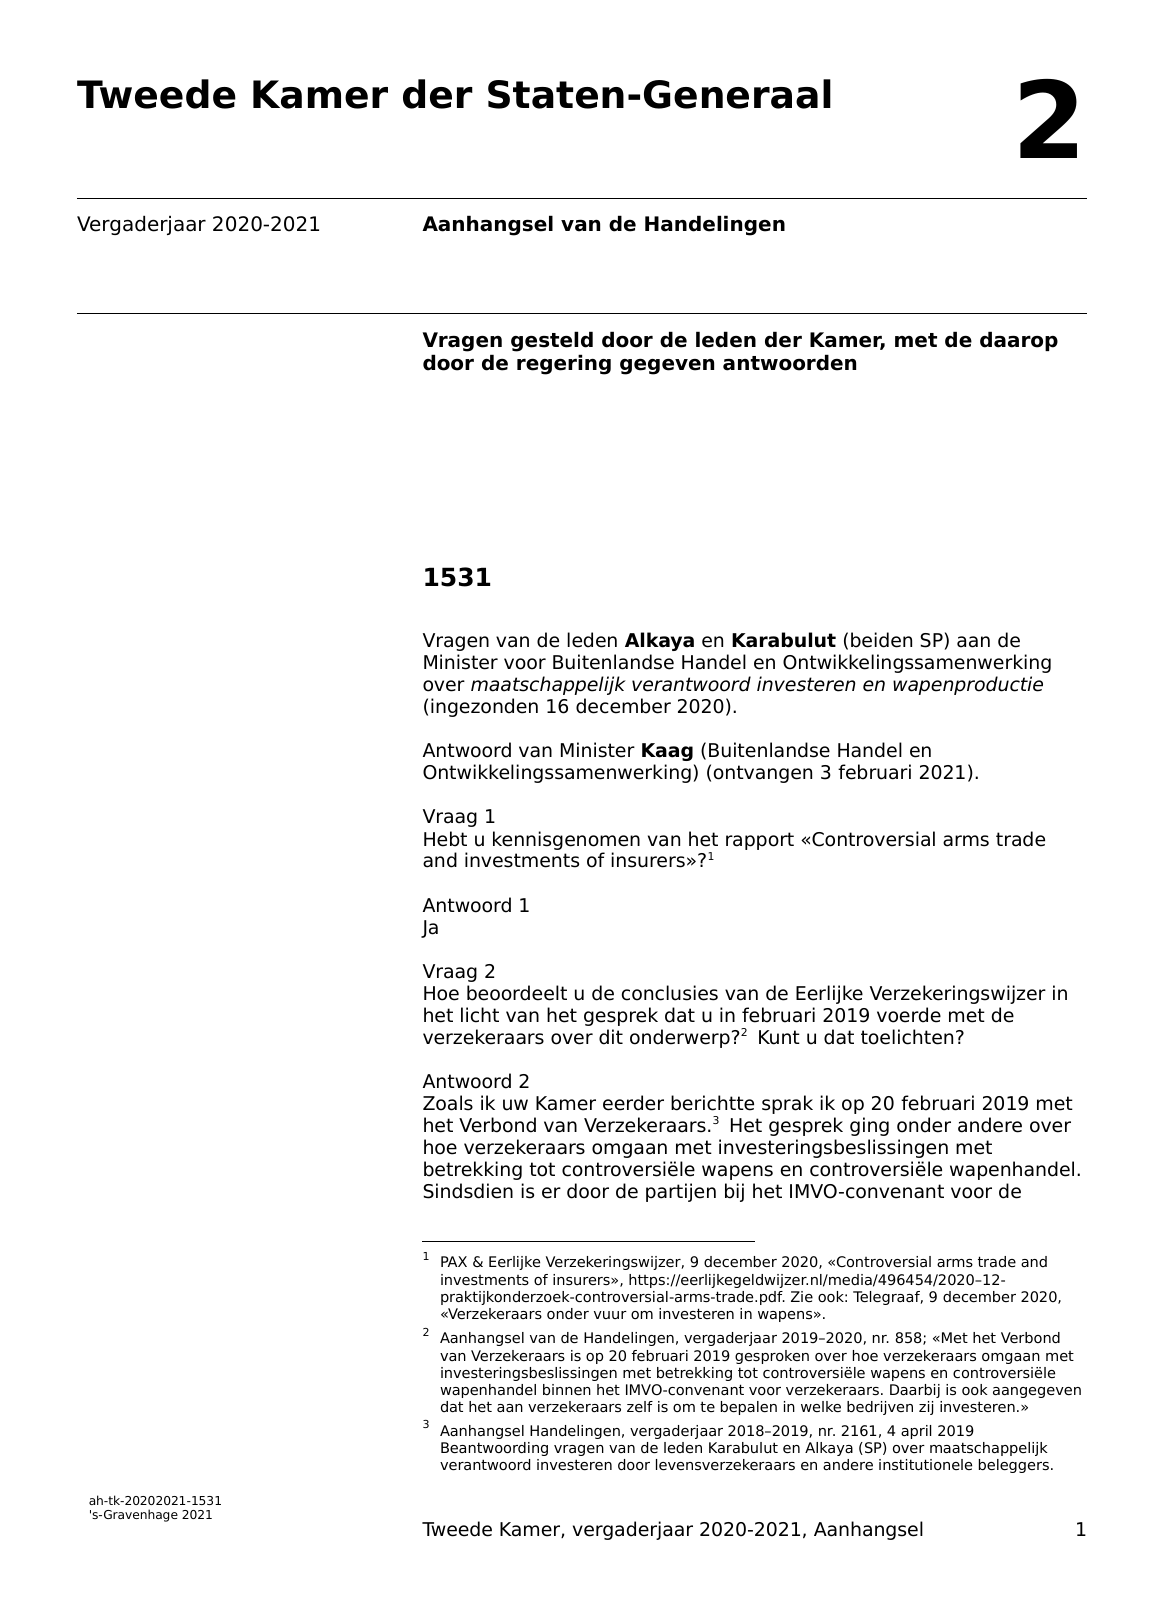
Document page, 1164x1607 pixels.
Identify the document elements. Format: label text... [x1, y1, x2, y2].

text Zoals ik uw Kamer eerder berichtte sprak ik op 20 februari 2019 met het Verbond van Verzekeraars. Het gesprek ging onder andere over hoe verzekeraars omgaan met investeringsbeslissingen met betrekking tot controversiële wapens en controversiële wapenhandel. Sindsdien is er door de partijen bij het IMVO-convenant voor de [422, 1093, 1087, 1203]
text Vragen van de leden Alkaya en Karabulut (beiden SP) aan de Minister voor Buitenlandse Handel en Ontwikkelingssamenwerking over maatschappelijk verantwoord investeren en wapenproductie (ingezonden 16 december 2020). [422, 630, 1087, 718]
text Hebt u kennisgenomen van het rapport «Controversial arms trade and investments of insurers»? [422, 828, 1087, 872]
text Vraag 2 [422, 961, 1087, 983]
text ah-tk-20202021-1531 [88, 1494, 323, 1508]
text Aanhangsel van de Handelingen, vergaderjaar 2019–2020, nr. 858; «Met het Verbond van Verzekeraars is op 20 februari 2019 gesproken over hoe verzekeraars omgaan met investeringsbeslissingen met betrekking tot controversiële wapens en controversiële wapenhandel binnen het IMVO-convenant voor verzekeraars. Daarbij is ook aangegeven dat het aan verzekeraars zelf is om te bepalen in welke bedrijven zij investeren.» [422, 1326, 1087, 1416]
table_cell Vergaderjaar 2020-2021 [77, 199, 422, 313]
text PAX & Eerlijke Verzekeringswijzer, 9 december 2020, «Controversial arms trade and investments of insurers», https://eerlijkegeldwijzer.nl/media/496454/2020–12-praktijkonderzoek-controversial-arms-trade.pdf. Zie ook: Telegraaf, 9 december 2020, «Verzekeraars onder vuur om investeren in wapens». [422, 1250, 1087, 1323]
text Antwoord van Minister Kaag (Buitenlandse Handel en Ontwikkelingssamenwerking) (ontvangen 3 februari 2021). [422, 740, 1087, 784]
table_header Tweede Kamer der Staten-Generaal [77, 59, 886, 198]
table_cell [77, 314, 422, 375]
text 1531 [422, 563, 1087, 592]
table_cell Vragen gesteld door de leden der Kamer, met de daarop door de regering gegeven antwoorden [422, 314, 1087, 375]
text Vraag 1 [422, 806, 1087, 828]
text Hoe beoordeelt u de conclusies van de Eerlijke Verzekeringswijzer in het licht van het gesprek dat u in februari 2019 voerde met de verzekeraars over dit onderwerp? Kunt u dat toelichten? [422, 983, 1087, 1049]
text 's-Gravenhage 2021 [88, 1508, 323, 1522]
text Ja [422, 917, 1087, 938]
table_header 2 [886, 59, 1087, 198]
table_cell Aanhangsel van de Handelingen [422, 199, 1087, 313]
text Aanhangsel Handelingen, vergaderjaar 2018–2019, nr. 2161, 4 april 2019 Beantwoording vragen van de leden Karabulut en Alkaya (SP) over maatschappelijk verantwoord investeren door levensverzekeraars en andere institutionele beleggers. [422, 1418, 1087, 1474]
text Antwoord 1 [422, 894, 1087, 917]
text Antwoord 2 [422, 1071, 1087, 1093]
